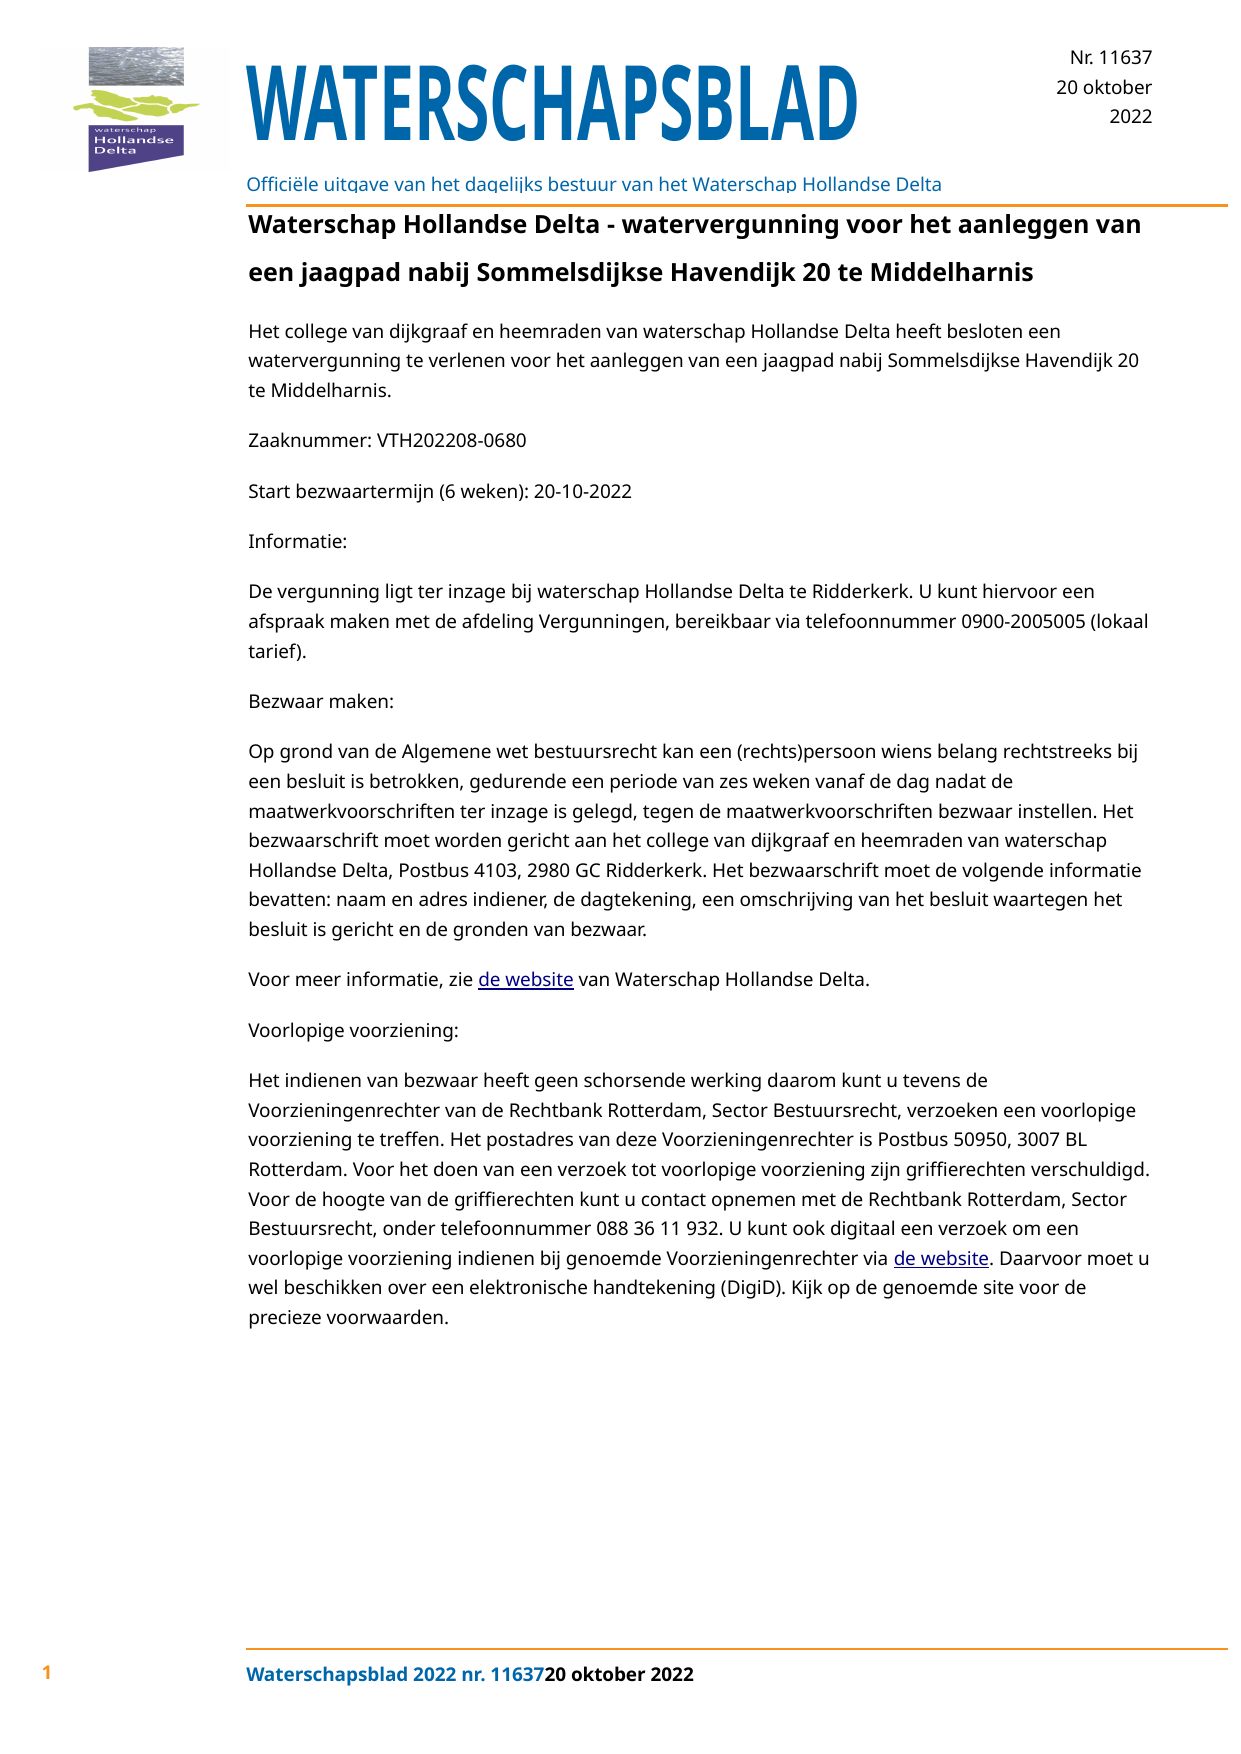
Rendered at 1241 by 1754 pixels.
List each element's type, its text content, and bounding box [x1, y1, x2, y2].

picture [41, 47, 231, 172]
text De vergunning ligt ter inzage bij waterschap Hollandse Delta te Ridderkerk. U kunt hiervoor een afspraak maken met de afdeling Vergunningen, bereikbaar via telefoonnummer 0900-2005005 (lokaal tarief). [248, 579, 1152, 664]
text Voorlopige voorziening: [248, 1017, 1152, 1043]
text Voor meer informatie, zie de website van Waterschap Hollandse Delta. [248, 967, 1152, 992]
text Waterschap Hollandse Delta - watervergunning voor het aanleggen van een jaagpad nabij Sommelsdijkse Havendijk 20 te Middelharnis [248, 207, 1152, 288]
text Bezwaar maken: [248, 688, 1152, 714]
text Het indienen van bezwaar heeft geen schorsende werking daarom kunt u tevens de Voorzieningenrechter van de Rechtbank Rotterdam, Sector Bestuursrecht, verzoeken een voorlopige voorziening te treffen. Het postadres van deze Voorzieningenrechter is Postbus 50950, 3007 BL Rotterdam. Voor het doen van een verzoek tot voorlopige voorziening zijn griffierechten verschuldigd. Voor de hoogte van de griffierechten kunt u contact opnemen met de Rechtbank Rotterdam, Sector Bestuursrecht, onder telefoonnummer 088 36 11 932. U kunt ook digitaal een verzoek om een voorlopige voorziening indienen bij genoemde Voorzieningenrechter via de website. Daarvoor moet u wel beschikken over een elektronische handtekening (DigiD). Kijk op de genoemde site voor de precieze voorwaarden. [248, 1067, 1152, 1330]
text Op grond van de Algemene wet bestuursrecht kan een (rechts)persoon wiens belang rechtstreeks bij een besluit is betrokken, gedurende een periode van zes weken vanaf de dag nadat de maatwerkvoorschriften ter inzage is gelegd, tegen de maatwerkvoorschriften bezwaar instellen. Het bezwaarschrift moet worden gericht aan het college van dijkgraaf en heemraden van waterschap Hollandse Delta, Postbus 4103, 2980 GC Ridderkerk. Het bezwaarschrift moet de volgende informatie bevatten: naam en adres indiener, de dagtekening, een omschrijving van het besluit waartegen het besluit is gericht en de gronden van bezwaar. [248, 739, 1152, 942]
text Het college van dijkgraaf en heemraden van waterschap Hollandse Delta heeft besloten een watervergunning te verlenen voor het aanleggen van een jaagpad nabij Sommelsdijkse Havendijk 20 te Middelharnis. [248, 318, 1152, 403]
text Informatie: [248, 528, 1152, 554]
text Start bezwaartermijn (6 weken): 20-10-2022 [248, 478, 1152, 504]
text Zaaknummer: VTH202208-0680 [248, 427, 1152, 453]
